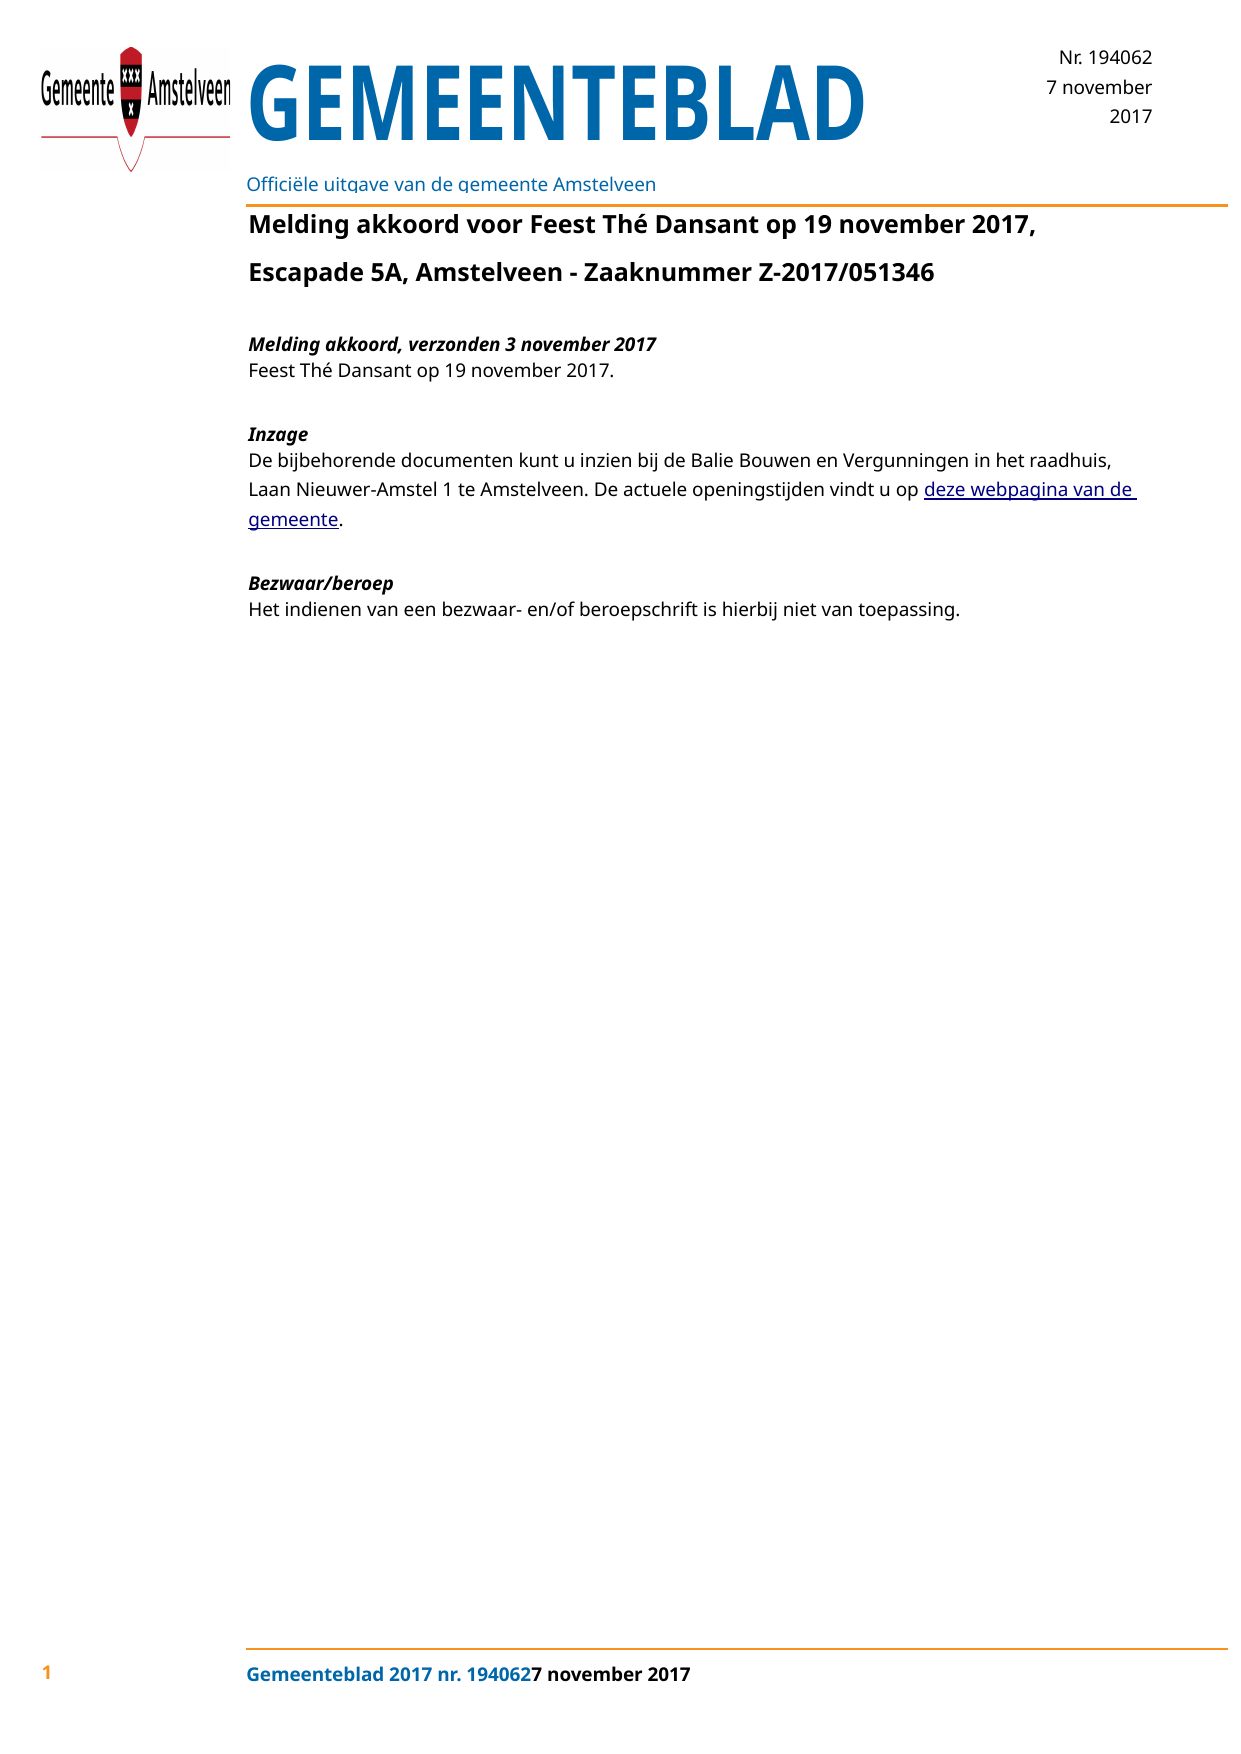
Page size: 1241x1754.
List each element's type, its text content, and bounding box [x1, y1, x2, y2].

text Bezwaar/beroep [248, 570, 1152, 596]
text Inzage [248, 421, 1152, 447]
picture [41, 47, 231, 172]
text Feest Thé Dansant op 19 november 2017. [248, 357, 1152, 383]
text Melding akkoord, verzonden 3 november 2017 [248, 331, 1152, 357]
text Het indienen van een bezwaar- en/of beroepschrift is hierbij niet van toepassing. [248, 596, 1152, 621]
text Melding akkoord voor Feest Thé Dansant op 19 november 2017, Escapade 5A, Amstelveen - Zaaknummer Z-2017/051346 [248, 207, 1152, 288]
text De bijbehorende documenten kunt u inzien bij de Balie Bouwen en Vergunningen in het raadhuis, Laan Nieuwer-Amstel 1 te Amstelveen. De actuele openingstijden vindt u op deze webpagina van de gemeente. [248, 447, 1152, 532]
